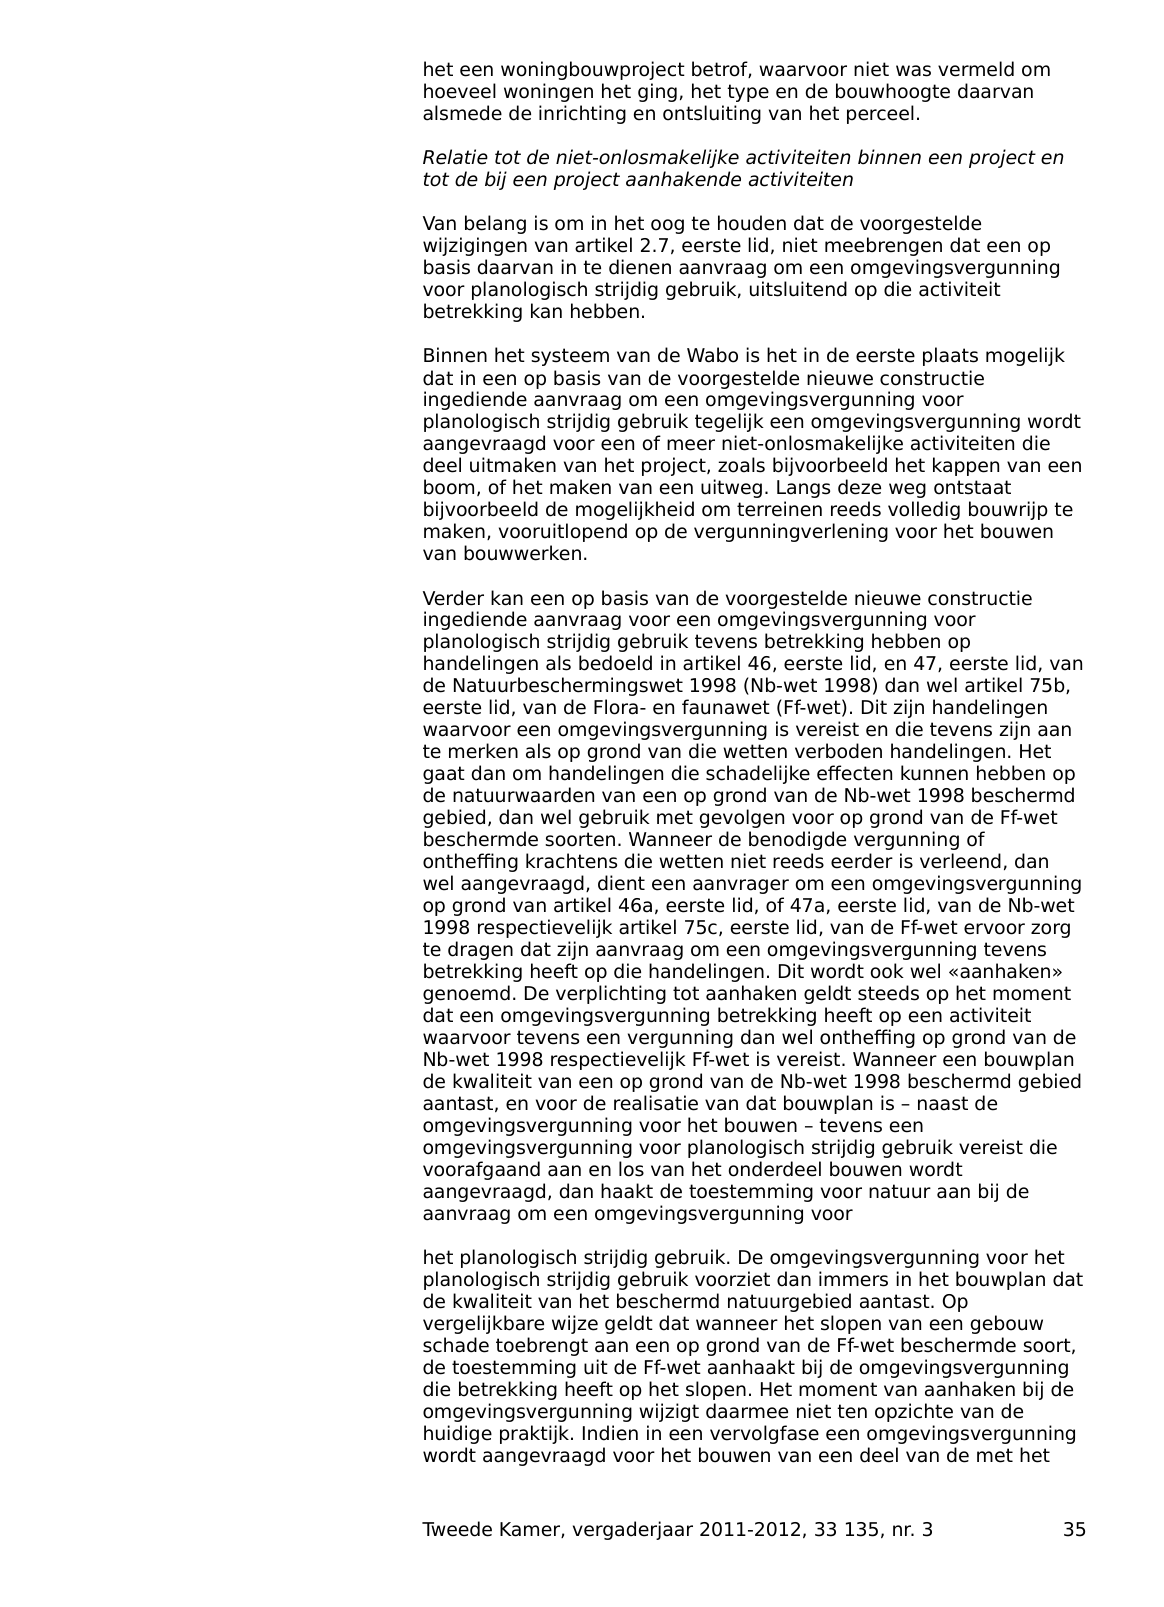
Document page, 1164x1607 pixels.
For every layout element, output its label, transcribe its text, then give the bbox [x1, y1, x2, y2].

text Van belang is om in het oog te houden dat de voorgestelde wijzigingen van artikel 2.7, eerste lid, niet meebrengen dat een op basis daarvan in te dienen aanvraag om een omgevingsvergunning voor planologisch strijdig gebruik, uitsluitend op die activiteit betrekking kan hebben. [422, 213, 1087, 323]
text Verder kan een op basis van de voorgestelde nieuwe constructie ingediende aanvraag voor een omgevingsvergunning voor planologisch strijdig gebruik tevens betrekking hebben op handelingen als bedoeld in artikel 46, eerste lid, en 47, eerste lid, van de Natuurbeschermingswet 1998 (Nb-wet 1998) dan wel artikel 75b, eerste lid, van de Flora- en faunawet (Ff-wet). Dit zijn handelingen waarvoor een omgevingsvergunning is vereist en die tevens zijn aan te merken als op grond van die wetten verboden handelingen. Het gaat dan om handelingen die schadelijke effecten kunnen hebben op de natuurwaarden van een op grond van de Nb-wet 1998 beschermd gebied, dan wel gebruik met gevolgen voor op grond van de Ff-wet beschermde soorten. Wanneer de benodigde vergunning of ontheffing krachtens die wetten niet reeds eerder is verleend, dan wel aangevraagd, dient een aanvrager om een omgevingsvergunning op grond van artikel 46a, eerste lid, of 47a, eerste lid, van de Nb-wet 1998 respectievelijk artikel 75c, eerste lid, van de Ff-wet ervoor zorg te dragen dat zijn aanvraag om een omgevingsvergunning tevens betrekking heeft op die handelingen. Dit wordt ook wel «aanhaken» genoemd. De verplichting tot aanhaken geldt steeds op het moment dat een omgevingsvergunning betrekking heeft op een activiteit waarvoor tevens een vergunning dan wel ontheffing op grond van de Nb-wet 1998 respectievelijk Ff-wet is vereist. Wanneer een bouwplan de kwaliteit van een op grond van de Nb-wet 1998 beschermd gebied aantast, en voor de realisatie van dat bouwplan is – naast de omgevingsvergunning voor het bouwen – tevens een omgevingsvergunning voor planologisch strijdig gebruik vereist die voorafgaand aan en los van het onderdeel bouwen wordt aangevraagd, dan haakt de toestemming voor natuur aan bij de aanvraag om een omgevingsvergunning voor [422, 587, 1087, 1225]
text het planologisch strijdig gebruik. De omgevingsvergunning voor het planologisch strijdig gebruik voorziet dan immers in het bouwplan dat de kwaliteit van het beschermd natuurgebied aantast. Op vergelijkbare wijze geldt dat wanneer het slopen van een gebouw schade toebrengt aan een op grond van de Ff-wet beschermde soort, de toestemming uit de Ff-wet aanhaakt bij de omgevingsvergunning die betrekking heeft op het slopen. Het moment van aanhaken bij de omgevingsvergunning wijzigt daarmee niet ten opzichte van de huidige praktijk. Indien in een vervolgfase een omgevingsvergunning wordt aangevraagd voor het bouwen van een deel van de met het [422, 1247, 1087, 1467]
subtitle Relatie tot de niet-onlosmakelijke activiteiten binnen een project en tot de bij een project aanhakende activiteiten [422, 147, 1087, 191]
text Binnen het systeem van de Wabo is het in de eerste plaats mogelijk dat in een op basis van de voorgestelde nieuwe constructie ingediende aanvraag om een omgevingsvergunning voor planologisch strijdig gebruik tegelijk een omgevingsvergunning wordt aangevraagd voor een of meer niet-onlosmakelijke activiteiten die deel uitmaken van het project, zoals bijvoorbeeld het kappen van een boom, of het maken van een uitweg. Langs deze weg ontstaat bijvoorbeeld de mogelijkheid om terreinen reeds volledig bouwrijp te maken, vooruitlopend op de vergunningverlening voor het bouwen van bouwwerken. [422, 345, 1087, 565]
text het een woningbouwproject betrof, waarvoor niet was vermeld om hoeveel woningen het ging, het type en de bouwhoogte daarvan alsmede de inrichting en ontsluiting van het perceel. [422, 59, 1087, 125]
